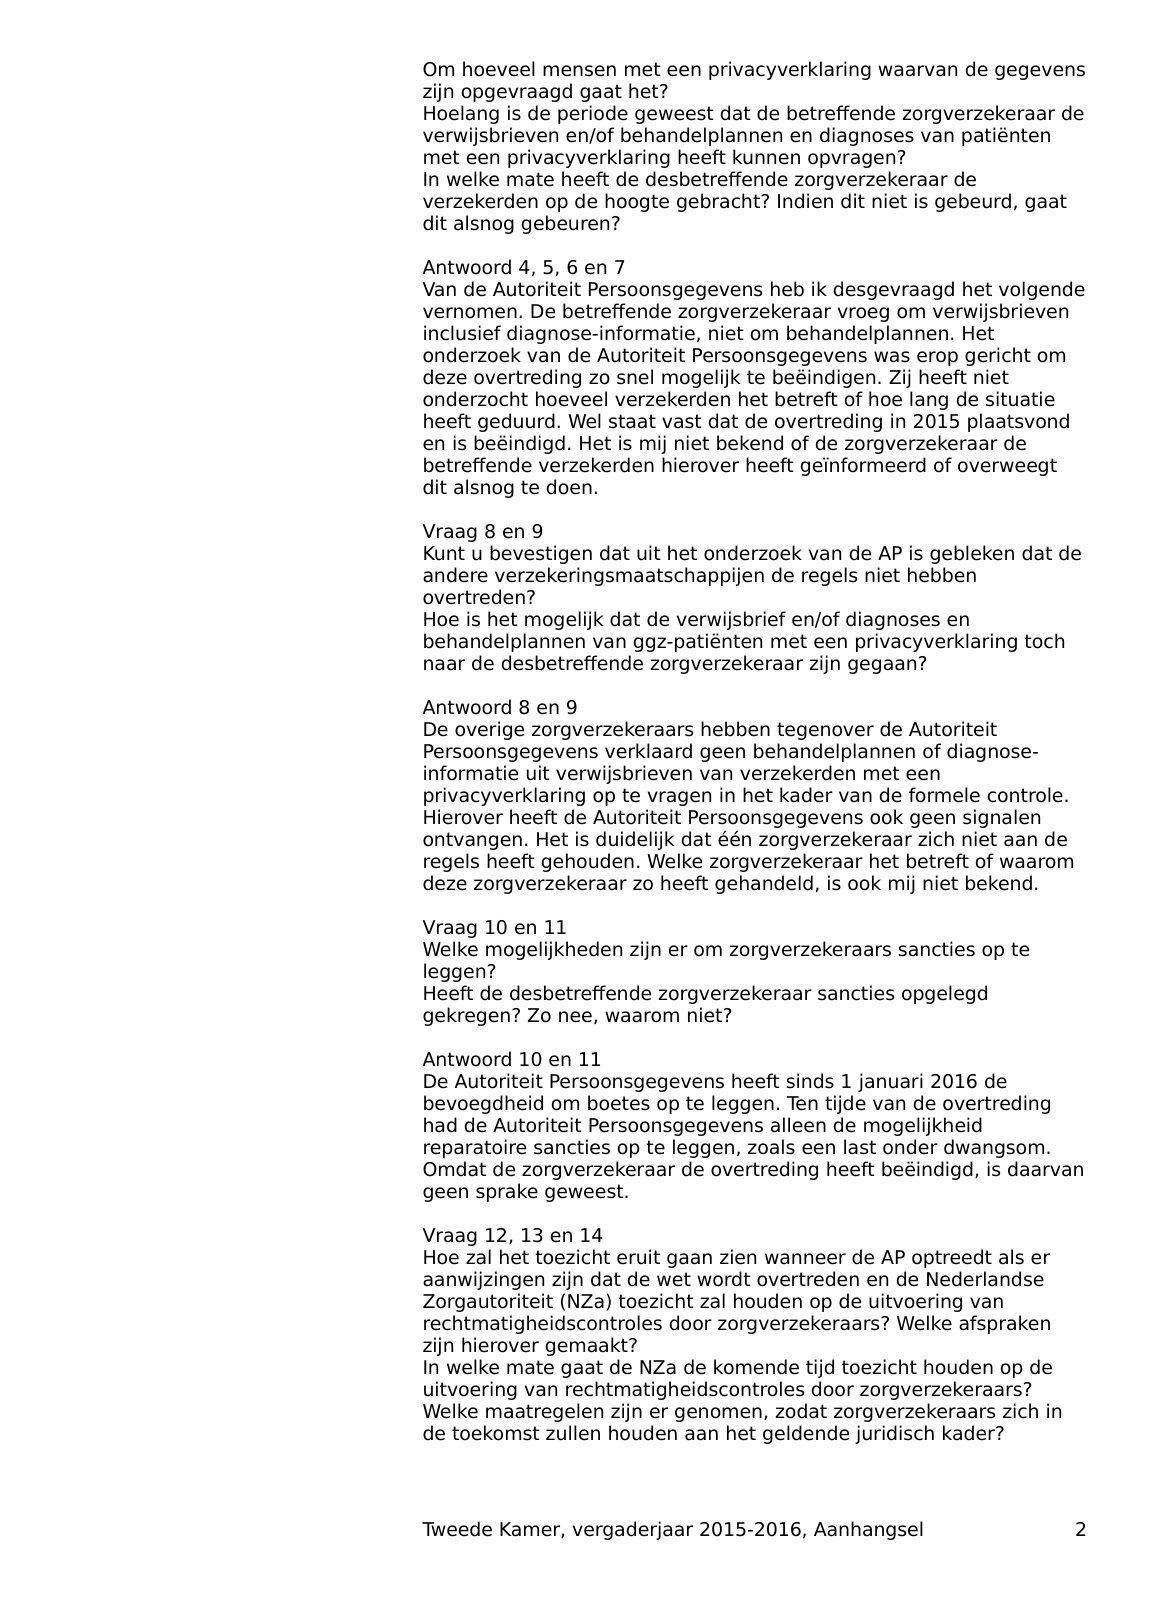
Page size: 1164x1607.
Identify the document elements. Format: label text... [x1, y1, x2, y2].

text Vraag 12, 13 en 14 [422, 1225, 1087, 1247]
text De Autoriteit Persoonsgegevens heeft sinds 1 januari 2016 de bevoegdheid om boetes op te leggen. Ten tijde van de overtreding had de Autoriteit Persoonsgegevens alleen de mogelijkheid reparatoire sancties op te leggen, zoals een last onder dwangsom. Omdat de zorgverzekeraar de overtreding heeft beëindigd, is daarvan geen sprake geweest. [422, 1071, 1087, 1203]
text De overige zorgverzekeraars hebben tegenover de Autoriteit Persoonsgegevens verklaard geen behandelplannen of diagnose-informatie uit verwijsbrieven van verzekerden met een privacyverklaring op te vragen in het kader van de formele controle. Hierover heeft de Autoriteit Persoonsgegevens ook geen signalen ontvangen. Het is duidelijk dat één zorgverzekeraar zich niet aan de regels heeft gehouden. Welke zorgverzekeraar het betreft of waarom deze zorgverzekeraar zo heeft gehandeld, is ook mij niet bekend. [422, 719, 1087, 895]
text Vraag 10 en 11 [422, 917, 1087, 939]
text Van de Autoriteit Persoonsgegevens heb ik desgevraagd het volgende vernomen. De betreffende zorgverzekeraar vroeg om verwijsbrieven inclusief diagnose-informatie, niet om behandelplannen. Het onderzoek van de Autoriteit Persoonsgegevens was erop gericht om deze overtreding zo snel mogelijk te beëindigen. Zij heeft niet onderzocht hoeveel verzekerden het betreft of hoe lang de situatie heeft geduurd. Wel staat vast dat de overtreding in 2015 plaatsvond en is beëindigd. Het is mij niet bekend of de zorgverzekeraar de betreffende verzekerden hierover heeft geïnformeerd of overweegt dit alsnog te doen. [422, 279, 1087, 499]
text Heeft de desbetreffende zorgverzekeraar sancties opgelegd gekregen? Zo nee, waarom niet? [422, 983, 1087, 1027]
text Welke mogelijkheden zijn er om zorgverzekeraars sancties op te leggen? [422, 939, 1087, 983]
text Kunt u bevestigen dat uit het onderzoek van de AP is gebleken dat de andere verzekeringsmaatschappijen de regels niet hebben overtreden? [422, 543, 1087, 609]
text Om hoeveel mensen met een privacyverklaring waarvan de gegevens zijn opgevraagd gaat het? [422, 59, 1087, 103]
text Vraag 8 en 9 [422, 521, 1087, 543]
text Welke maatregelen zijn er genomen, zodat zorgverzekeraars zich in de toekomst zullen houden aan het geldende juridisch kader? [422, 1401, 1087, 1445]
text Hoe zal het toezicht eruit gaan zien wanneer de AP optreedt als er aanwijzingen zijn dat de wet wordt overtreden en de Nederlandse Zorgautoriteit (NZa) toezicht zal houden op de uitvoering van rechtmatigheidscontroles door zorgverzekeraars? Welke afspraken zijn hierover gemaakt? [422, 1247, 1087, 1357]
text In welke mate gaat de NZa de komende tijd toezicht houden op de uitvoering van rechtmatigheidscontroles door zorgverzekeraars? [422, 1357, 1087, 1401]
text Hoe is het mogelijk dat de verwijsbrief en/of diagnoses en behandelplannen van ggz-patiënten met een privacyverklaring toch naar de desbetreffende zorgverzekeraar zijn gegaan? [422, 609, 1087, 675]
text Antwoord 4, 5, 6 en 7 [422, 257, 1087, 279]
text In welke mate heeft de desbetreffende zorgverzekeraar de verzekerden op de hoogte gebracht? Indien dit niet is gebeurd, gaat dit alsnog gebeuren? [422, 169, 1087, 235]
text Hoelang is de periode geweest dat de betreffende zorgverzekeraar de verwijsbrieven en/of behandelplannen en diagnoses van patiënten met een privacyverklaring heeft kunnen opvragen? [422, 103, 1087, 169]
text Antwoord 10 en 11 [422, 1049, 1087, 1071]
text Antwoord 8 en 9 [422, 697, 1087, 719]
